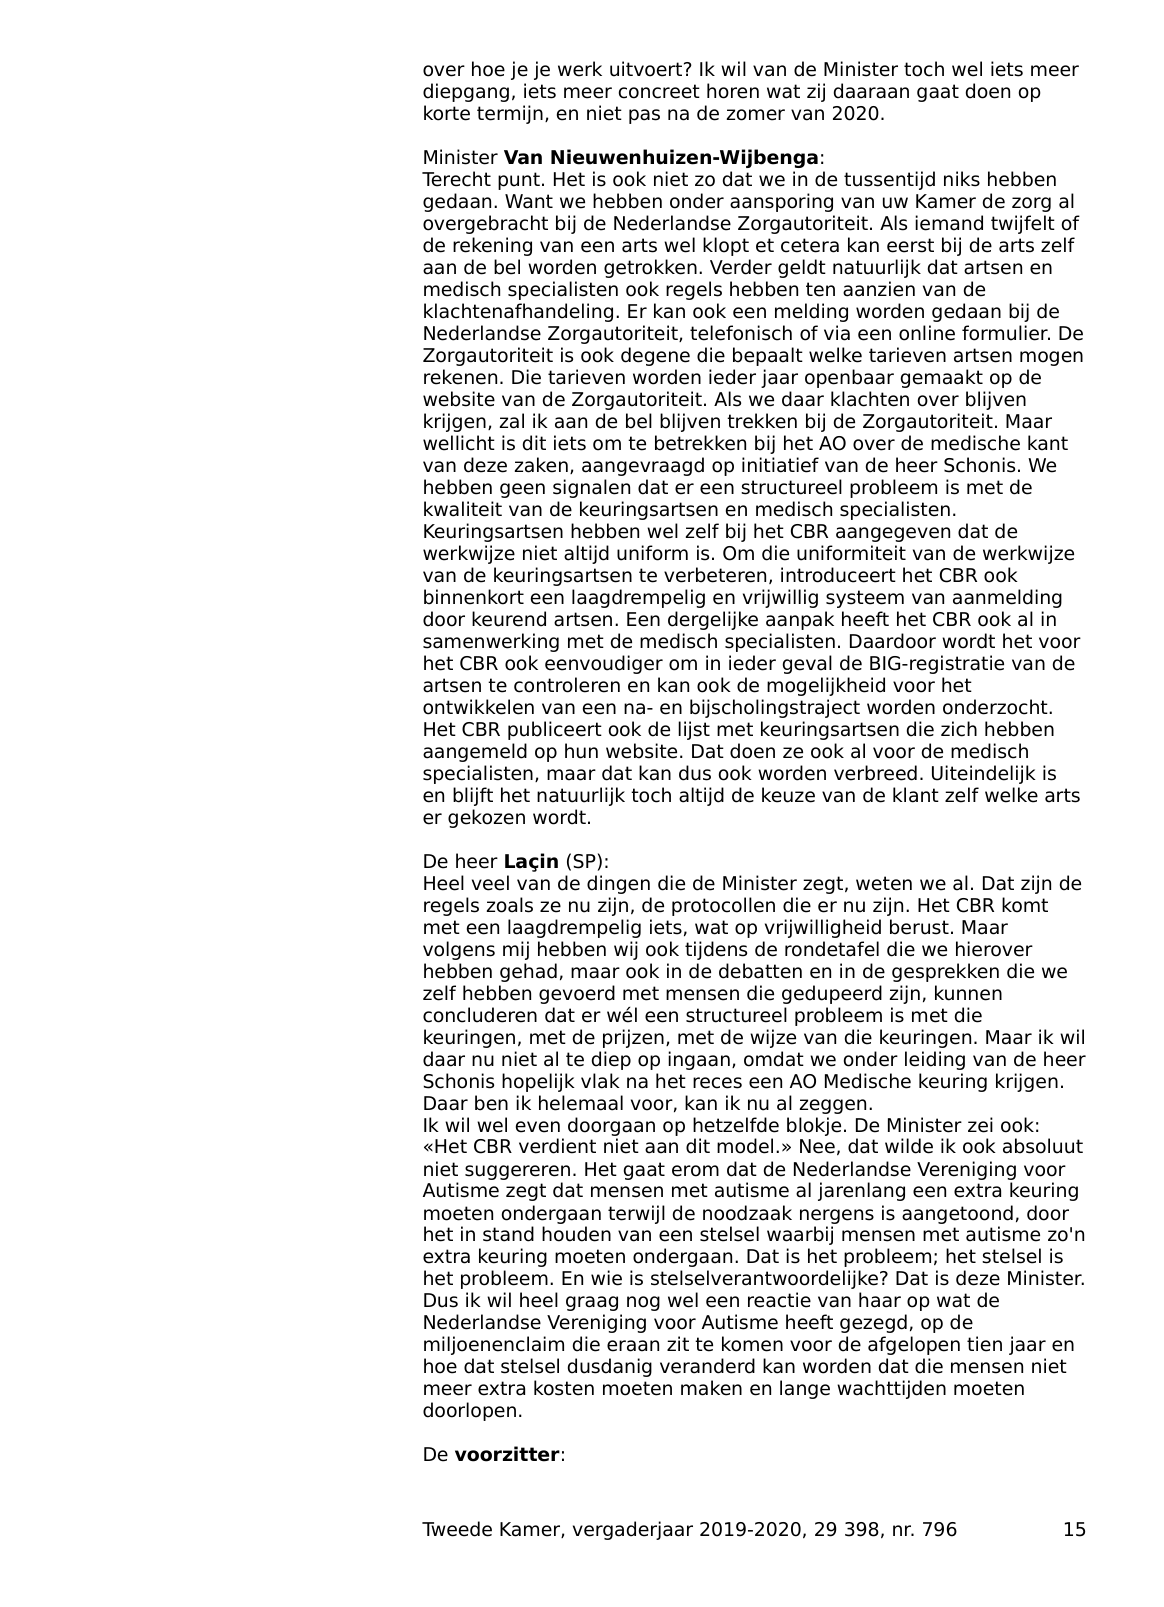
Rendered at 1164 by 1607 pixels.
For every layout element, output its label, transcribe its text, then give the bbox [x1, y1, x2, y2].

text over hoe je je werk uitvoert? Ik wil van de Minister toch wel iets meer diepgang, iets meer concreet horen wat zij daaraan gaat doen op korte termijn, en niet pas na de zomer van 2020. [422, 59, 1087, 125]
text Minister Van Nieuwenhuizen-Wijbenga: [422, 147, 1087, 169]
text Heel veel van de dingen die de Minister zegt, weten we al. Dat zijn de regels zoals ze nu zijn, de protocollen die er nu zijn. Het CBR komt met een laagdrempelig iets, wat op vrijwilligheid berust. Maar volgens mij hebben wij ook tijdens de rondetafel die we hierover hebben gehad, maar ook in de debatten en in de gesprekken die we zelf hebben gevoerd met mensen die gedupeerd zijn, kunnen concluderen dat er wél een structureel probleem is met die keuringen, met de prijzen, met de wijze van die keuringen. Maar ik wil daar nu niet al te diep op ingaan, omdat we onder leiding van de heer Schonis hopelijk vlak na het reces een AO Medische keuring krijgen. Daar ben ik helemaal voor, kan ik nu al zeggen. [422, 873, 1087, 1114]
text Ik wil wel even doorgaan op hetzelfde blokje. De Minister zei ook: «Het CBR verdient niet aan dit model.» Nee, dat wilde ik ook absoluut niet suggereren. Het gaat erom dat de Nederlandse Vereniging voor Autisme zegt dat mensen met autisme al jarenlang een extra keuring moeten ondergaan terwijl de noodzaak nergens is aangetoond, door het in stand houden van een stelsel waarbij mensen met autisme zo'n extra keuring moeten ondergaan. Dat is het probleem; het stelsel is het probleem. En wie is stelselverantwoordelijke? Dat is deze Minister. Dus ik wil heel graag nog wel een reactie van haar op wat de Nederlandse Vereniging voor Autisme heeft gezegd, op de miljoenenclaim die eraan zit te komen voor de afgelopen tien jaar en hoe dat stelsel dusdanig veranderd kan worden dat die mensen niet meer extra kosten moeten maken en lange wachttijden moeten doorlopen. [422, 1114, 1087, 1422]
text De heer Laçin (SP): [422, 851, 1087, 873]
text Terecht punt. Het is ook niet zo dat we in de tussentijd niks hebben gedaan. Want we hebben onder aansporing van uw Kamer de zorg al overgebracht bij de Nederlandse Zorgautoriteit. Als iemand twijfelt of de rekening van een arts wel klopt et cetera kan eerst bij de arts zelf aan de bel worden getrokken. Verder geldt natuurlijk dat artsen en medisch specialisten ook regels hebben ten aanzien van de klachtenafhandeling. Er kan ook een melding worden gedaan bij de Nederlandse Zorgautoriteit, telefonisch of via een online formulier. De Zorgautoriteit is ook degene die bepaalt welke tarieven artsen mogen rekenen. Die tarieven worden ieder jaar openbaar gemaakt op de website van de Zorgautoriteit. Als we daar klachten over blijven krijgen, zal ik aan de bel blijven trekken bij de Zorgautoriteit. Maar wellicht is dit iets om te betrekken bij het AO over de medische kant van deze zaken, aangevraagd op initiatief van de heer Schonis. We hebben geen signalen dat er een structureel probleem is met de kwaliteit van de keuringsartsen en medisch specialisten. Keuringsartsen hebben wel zelf bij het CBR aangegeven dat de werkwijze niet altijd uniform is. Om die uniformiteit van de werkwijze van de keuringsartsen te verbeteren, introduceert het CBR ook binnenkort een laagdrempelig en vrijwillig systeem van aanmelding door keurend artsen. Een dergelijke aanpak heeft het CBR ook al in samenwerking met de medisch specialisten. Daardoor wordt het voor het CBR ook eenvoudiger om in ieder geval de BIG-registratie van de artsen te controleren en kan ook de mogelijkheid voor het ontwikkelen van een na- en bijscholingstraject worden onderzocht. Het CBR publiceert ook de lijst met keuringsartsen die zich hebben aangemeld op hun website. Dat doen ze ook al voor de medisch specialisten, maar dat kan dus ook worden verbreed. Uiteindelijk is en blijft het natuurlijk toch altijd de keuze van de klant zelf welke arts er gekozen wordt. [422, 169, 1087, 828]
text De voorzitter: [422, 1444, 1087, 1466]
